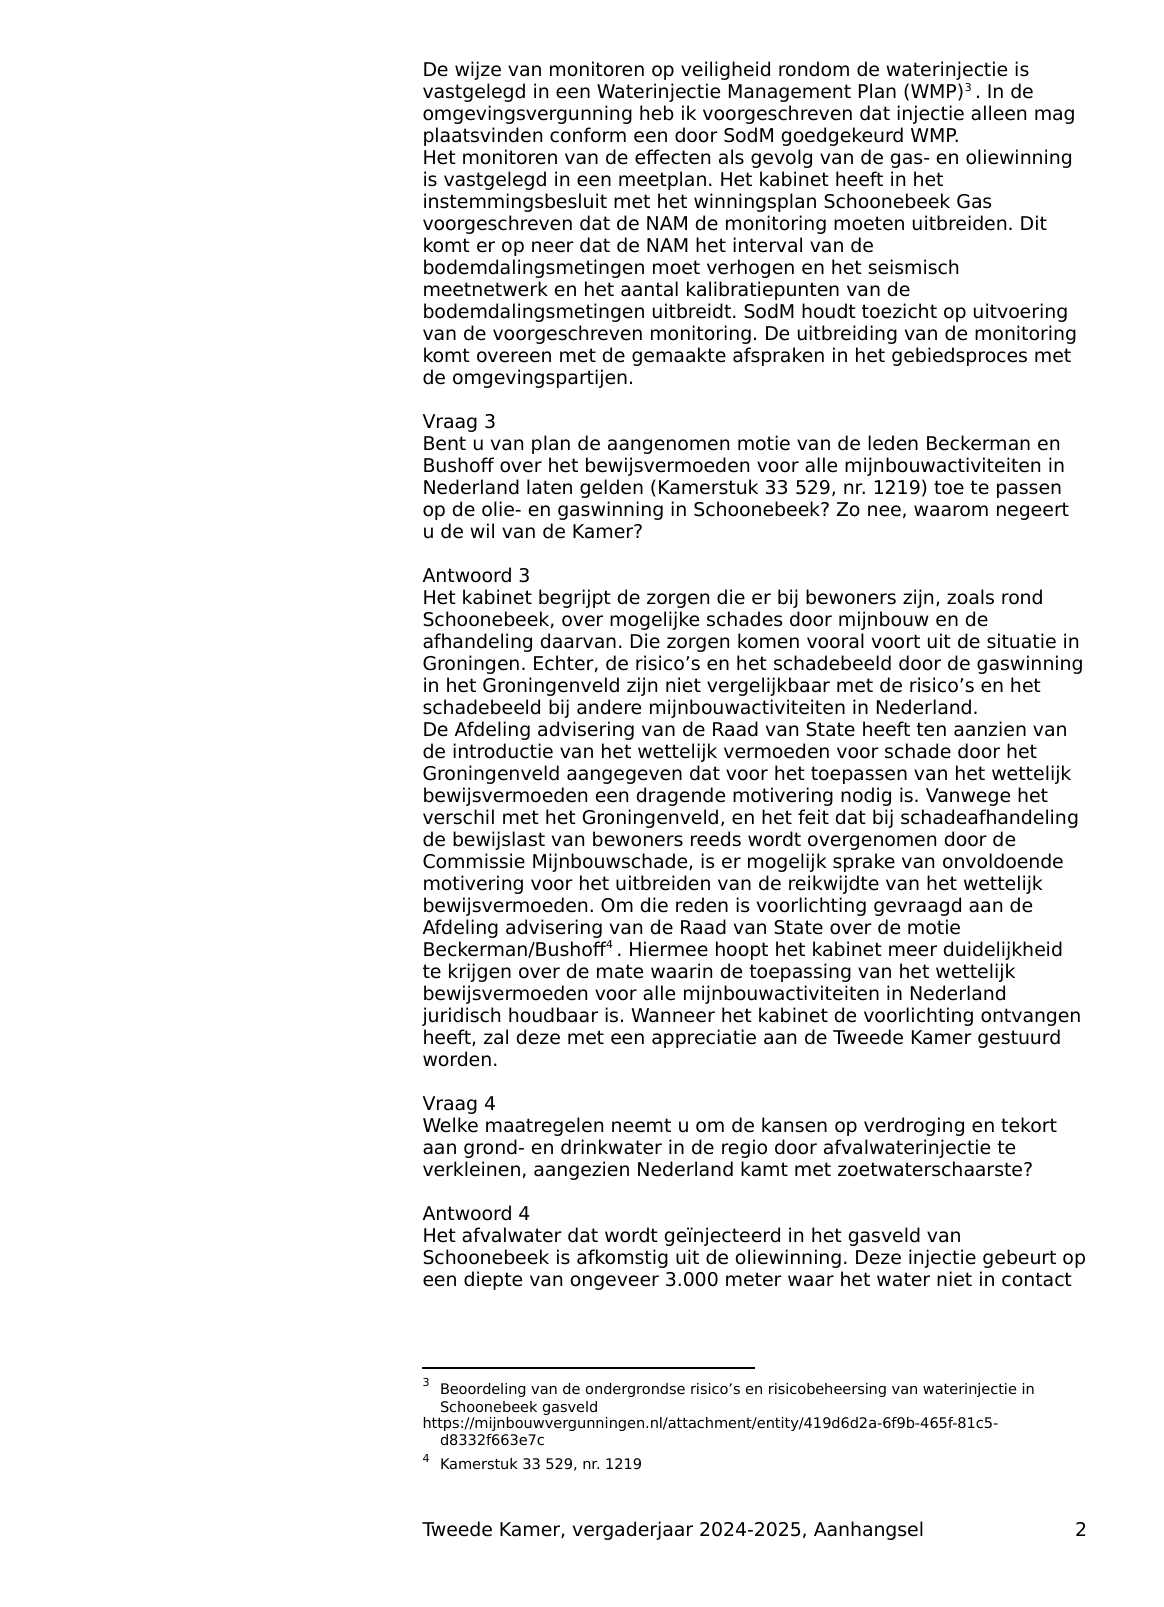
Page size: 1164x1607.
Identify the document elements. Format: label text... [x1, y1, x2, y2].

text Bent u van plan de aangenomen motie van de leden Beckerman en Bushoff over het bewijsvermoeden voor alle mijnbouwactiviteiten in Nederland laten gelden (Kamerstuk 33 529, nr. 1219) toe te passen op de olie- en gaswinning in Schoonebeek? Zo nee, waarom negeert u de wil van de Kamer? [422, 433, 1087, 543]
text Antwoord 3 [422, 565, 1087, 587]
text Het afvalwater dat wordt geïnjecteerd in het gasveld van Schoonebeek is afkomstig uit de oliewinning. Deze injectie gebeurt op een diepte van ongeveer 3.000 meter waar het water niet in contact [422, 1225, 1087, 1291]
text Het monitoren van de effecten als gevolg van de gas- en oliewinning is vastgelegd in een meetplan. Het kabinet heeft in het instemmingsbesluit met het winningsplan Schoonebeek Gas voorgeschreven dat de NAM de monitoring moeten uitbreiden. Dit komt er op neer dat de NAM het interval van de bodemdalingsmetingen moet verhogen en het seismisch meetnetwerk en het aantal kalibratiepunten van de bodemdalingsmetingen uitbreidt. SodM houdt toezicht op uitvoering van de voorgeschreven monitoring. De uitbreiding van de monitoring komt overeen met de gemaakte afspraken in het gebiedsproces met de omgevingspartijen. [422, 147, 1087, 389]
text Welke maatregelen neemt u om de kansen op verdroging en tekort aan grond- en drinkwater in de regio door afvalwaterinjectie te verkleinen, aangezien Nederland kamt met zoetwaterschaarste? [422, 1115, 1087, 1181]
text Het kabinet begrijpt de zorgen die er bij bewoners zijn, zoals rond Schoonebeek, over mogelijke schades door mijnbouw en de afhandeling daarvan. Die zorgen komen vooral voort uit de situatie in Groningen. Echter, de risico’s en het schadebeeld door de gaswinning in het Groningenveld zijn niet vergelijkbaar met de risico’s en het schadebeeld bij andere mijnbouwactiviteiten in Nederland. [422, 587, 1087, 719]
text De Afdeling advisering van de Raad van State heeft ten aanzien van de introductie van het wettelijk vermoeden voor schade door het Groningenveld aangegeven dat voor het toepassen van het wettelijk bewijsvermoeden een dragende motivering nodig is. Vanwege het verschil met het Groningenveld, en het feit dat bij schadeafhandeling de bewijslast van bewoners reeds wordt overgenomen door de Commissie Mijnbouwschade, is er mogelijk sprake van onvoldoende motivering voor het uitbreiden van de reikwijdte van het wettelijk bewijsvermoeden. Om die reden is voorlichting gevraagd aan de Afdeling advisering van de Raad van State over de motie Beckerman/Bushoff. Hiermee hoopt het kabinet meer duidelijkheid te krijgen over de mate waarin de toepassing van het wettelijk bewijsvermoeden voor alle mijnbouwactiviteiten in Nederland juridisch houdbaar is. Wanneer het kabinet de voorlichting ontvangen heeft, zal deze met een appreciatie aan de Tweede Kamer gestuurd worden. [422, 719, 1087, 1071]
text https://mijnbouwvergunningen.nl/attachment/entity/419d6d2a-6f9b-465f-81c5-d8332f663e7c [422, 1416, 1087, 1449]
text Kamerstuk 33 529, nr. 1219 [422, 1452, 1087, 1474]
text Antwoord 4 [422, 1203, 1087, 1225]
text De wijze van monitoren op veiligheid rondom de waterinjectie is vastgelegd in een Waterinjectie Management Plan (WMP). In de omgevingsvergunning heb ik voorgeschreven dat injectie alleen mag plaatsvinden conform een door SodM goedgekeurd WMP. [422, 59, 1087, 147]
text Vraag 4 [422, 1093, 1087, 1115]
text Vraag 3 [422, 411, 1087, 433]
text Beoordeling van de ondergrondse risico’s en risicobeheersing van waterinjectie in Schoonebeek gasveld [422, 1377, 1087, 1416]
